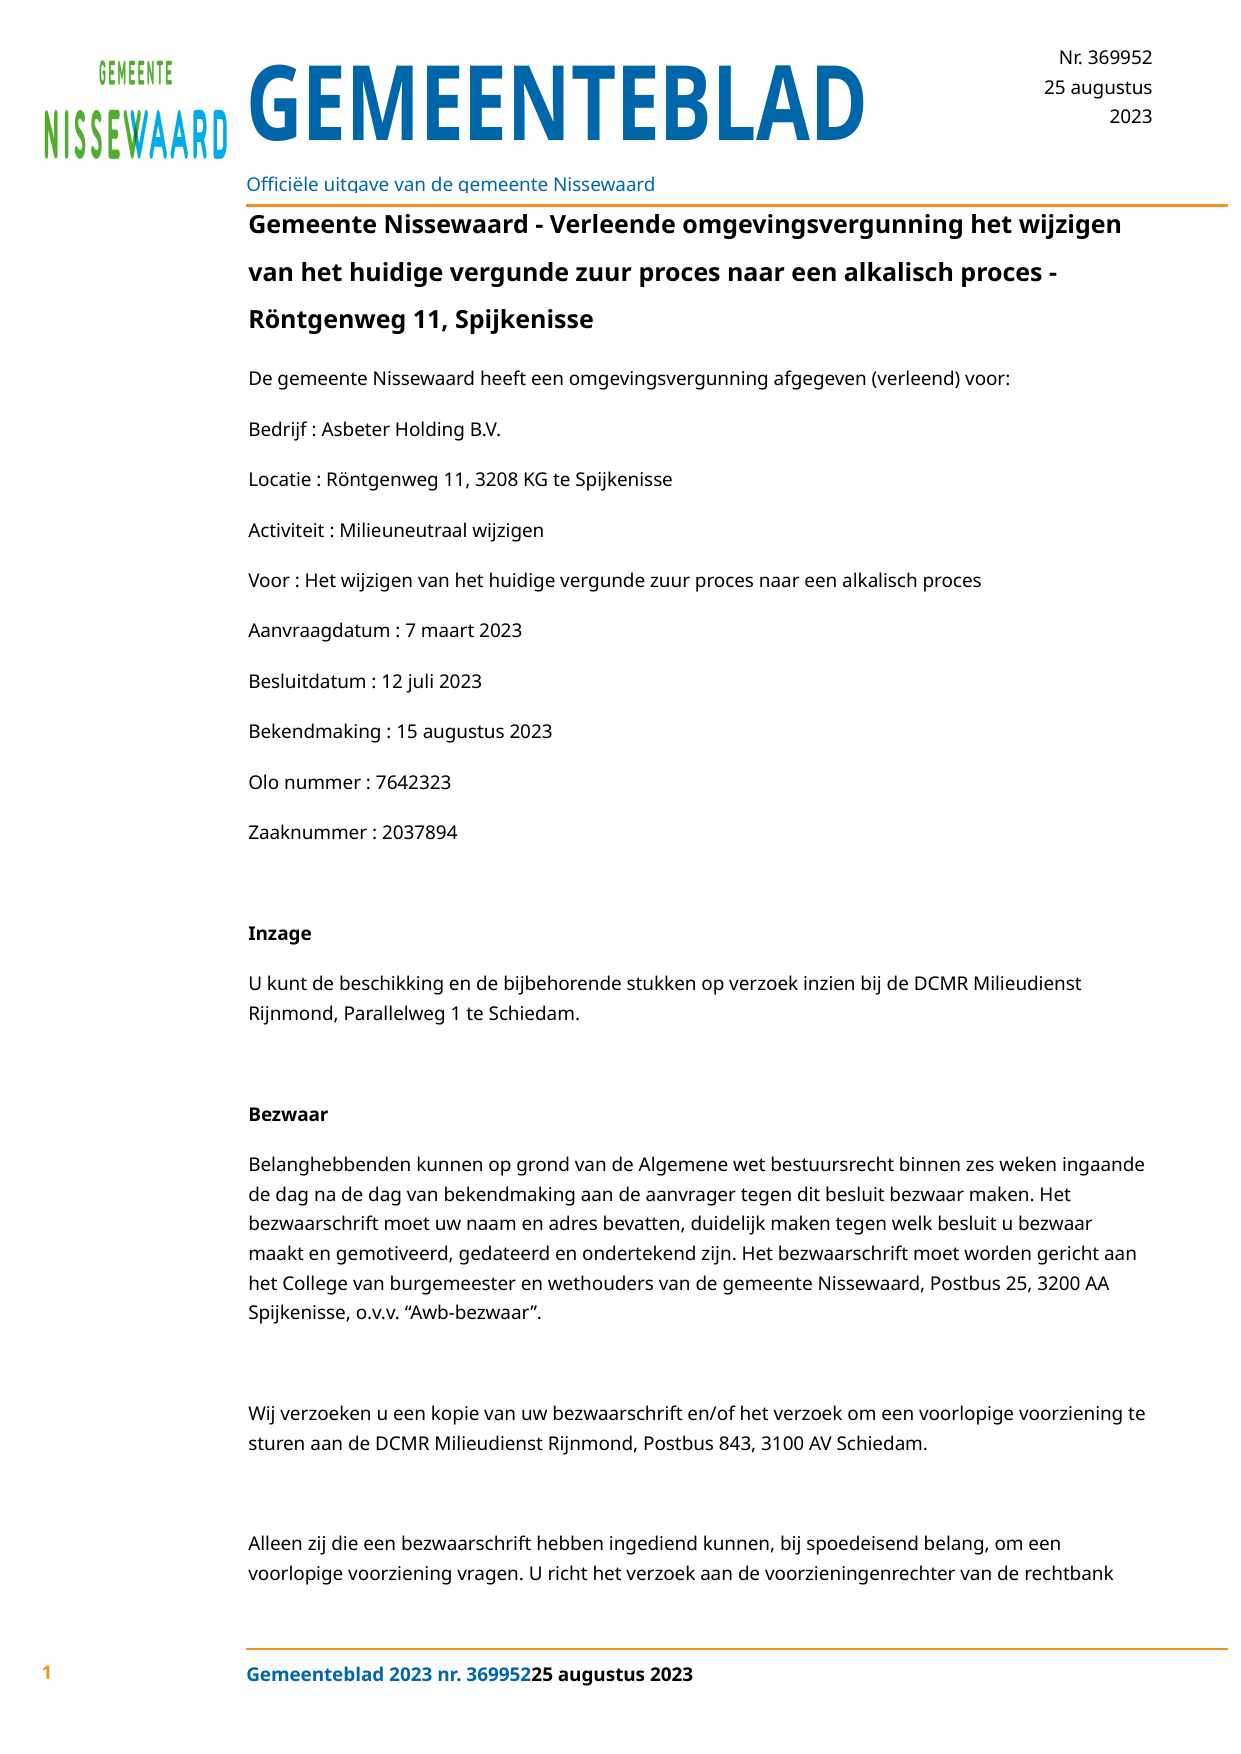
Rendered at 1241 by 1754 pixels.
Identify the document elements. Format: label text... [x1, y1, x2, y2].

text Bedrijf : Asbeter Holding B.V. [248, 416, 1152, 442]
text Olo nummer : 7642323 [248, 769, 1152, 794]
text U kunt de beschikking en de bijbehorende stukken op verzoek inzien bij de DCMR Milieudienst Rijnmond, Parallelweg 1 te Schiedam. [248, 971, 1152, 1026]
text Aanvraagdatum : 7 maart 2023 [248, 618, 1152, 643]
text Activiteit : Milieuneutraal wijzigen [248, 517, 1152, 542]
picture [41, 47, 231, 172]
text Inzage [248, 920, 1152, 946]
text Locatie : Röntgenweg 11, 3208 KG te Spijkenisse [248, 466, 1152, 492]
text Voor : Het wijzigen van het huidige vergunde zuur proces naar een alkalisch proces [248, 567, 1152, 593]
text Wij verzoeken u een kopie van uw bezwaarschrift en/of het verzoek om een voorlopige voorziening te sturen aan de DCMR Milieudienst Rijnmond, Postbus 843, 3100 AV Schiedam. [248, 1400, 1152, 1455]
text Bekendmaking : 15 augustus 2023 [248, 718, 1152, 744]
text De gemeente Nissewaard heeft een omgevingsvergunning afgegeven (verleend) voor: [248, 366, 1152, 391]
text Alleen zij die een bezwaarschrift hebben ingediend kunnen, bij spoedeisend belang, om een voorlopige voorziening vragen. U richt het verzoek aan de voorzieningenrechter van de rechtbank [248, 1531, 1152, 1586]
text Besluitdatum : 12 juli 2023 [248, 668, 1152, 694]
text Bezwaar [248, 1101, 1152, 1127]
text Belanghebbenden kunnen op grond van de Algemene wet bestuursrecht binnen zes weken ingaande de dag na de dag van bekendmaking aan de aanvrager tegen dit besluit bezwaar maken. Het bezwaarschrift moet uw naam en adres bevatten, duidelijk maken tegen welk besluit u bezwaar maakt en gemotiveerd, gedateerd en ondertekend zijn. Het bezwaarschrift moet worden gericht aan het College van burgemeester en wethouders van de gemeente Nissewaard, Postbus 25, 3200 AA Spijkenisse, o.v.v. “Awb-bezwaar”. [248, 1151, 1152, 1325]
text Zaaknummer : 2037894 [248, 819, 1152, 845]
text Gemeente Nissewaard - Verleende omgevingsvergunning het wijzigen van het huidige vergunde zuur proces naar een alkalisch proces - Röntgenweg 11, Spijkenisse [248, 207, 1152, 336]
